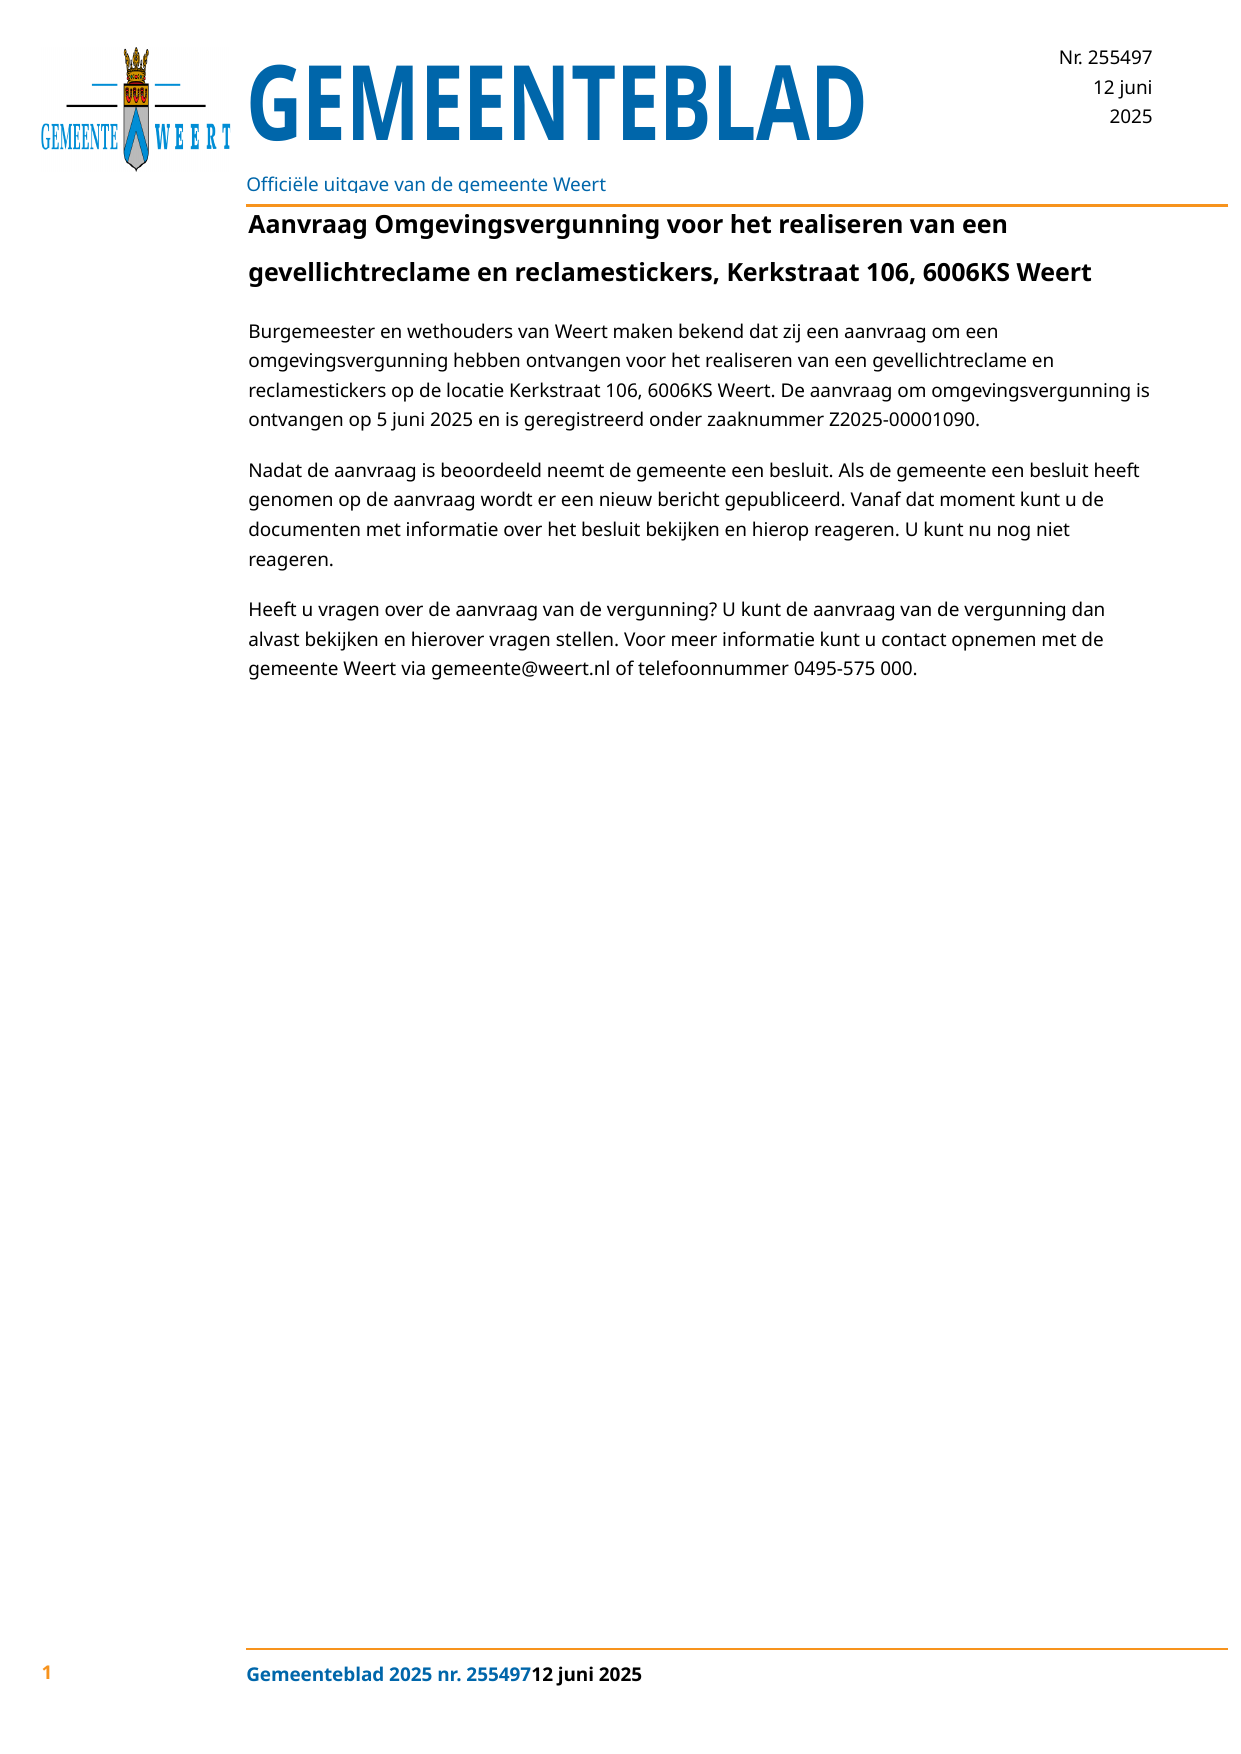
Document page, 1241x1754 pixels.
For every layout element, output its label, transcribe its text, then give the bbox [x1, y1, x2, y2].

text Aanvraag Omgevingsvergunning voor het realiseren van een gevellichtreclame en reclamestickers, Kerkstraat 106, 6006KS Weert [248, 207, 1152, 288]
text Heeft u vragen over de aanvraag van de vergunning? U kunt de aanvraag van de vergunning dan alvast bekijken en hierover vragen stellen. Voor meer informatie kunt u contact opnemen met de gemeente Weert via gemeente@weert.nl of telefoonnummer 0495-575 000. [248, 596, 1152, 681]
picture [41, 47, 231, 172]
text Burgemeester en wethouders van Weert maken bekend dat zij een aanvraag om een omgevingsvergunning hebben ontvangen voor het realiseren van een gevellichtreclame en reclamestickers op de locatie Kerkstraat 106, 6006KS Weert. De aanvraag om omgevingsvergunning is ontvangen op 5 juni 2025 en is geregistreerd onder zaaknummer Z2025-00001090. [248, 318, 1152, 432]
text Nadat de aanvraag is beoordeeld neemt de gemeente een besluit. Als de gemeente een besluit heeft genomen op de aanvraag wordt er een nieuw bericht gepubliceerd. Vanaf dat moment kunt u de documenten met informatie over het besluit bekijken en hierop reageren. U kunt nu nog niet reageren. [248, 457, 1152, 572]
